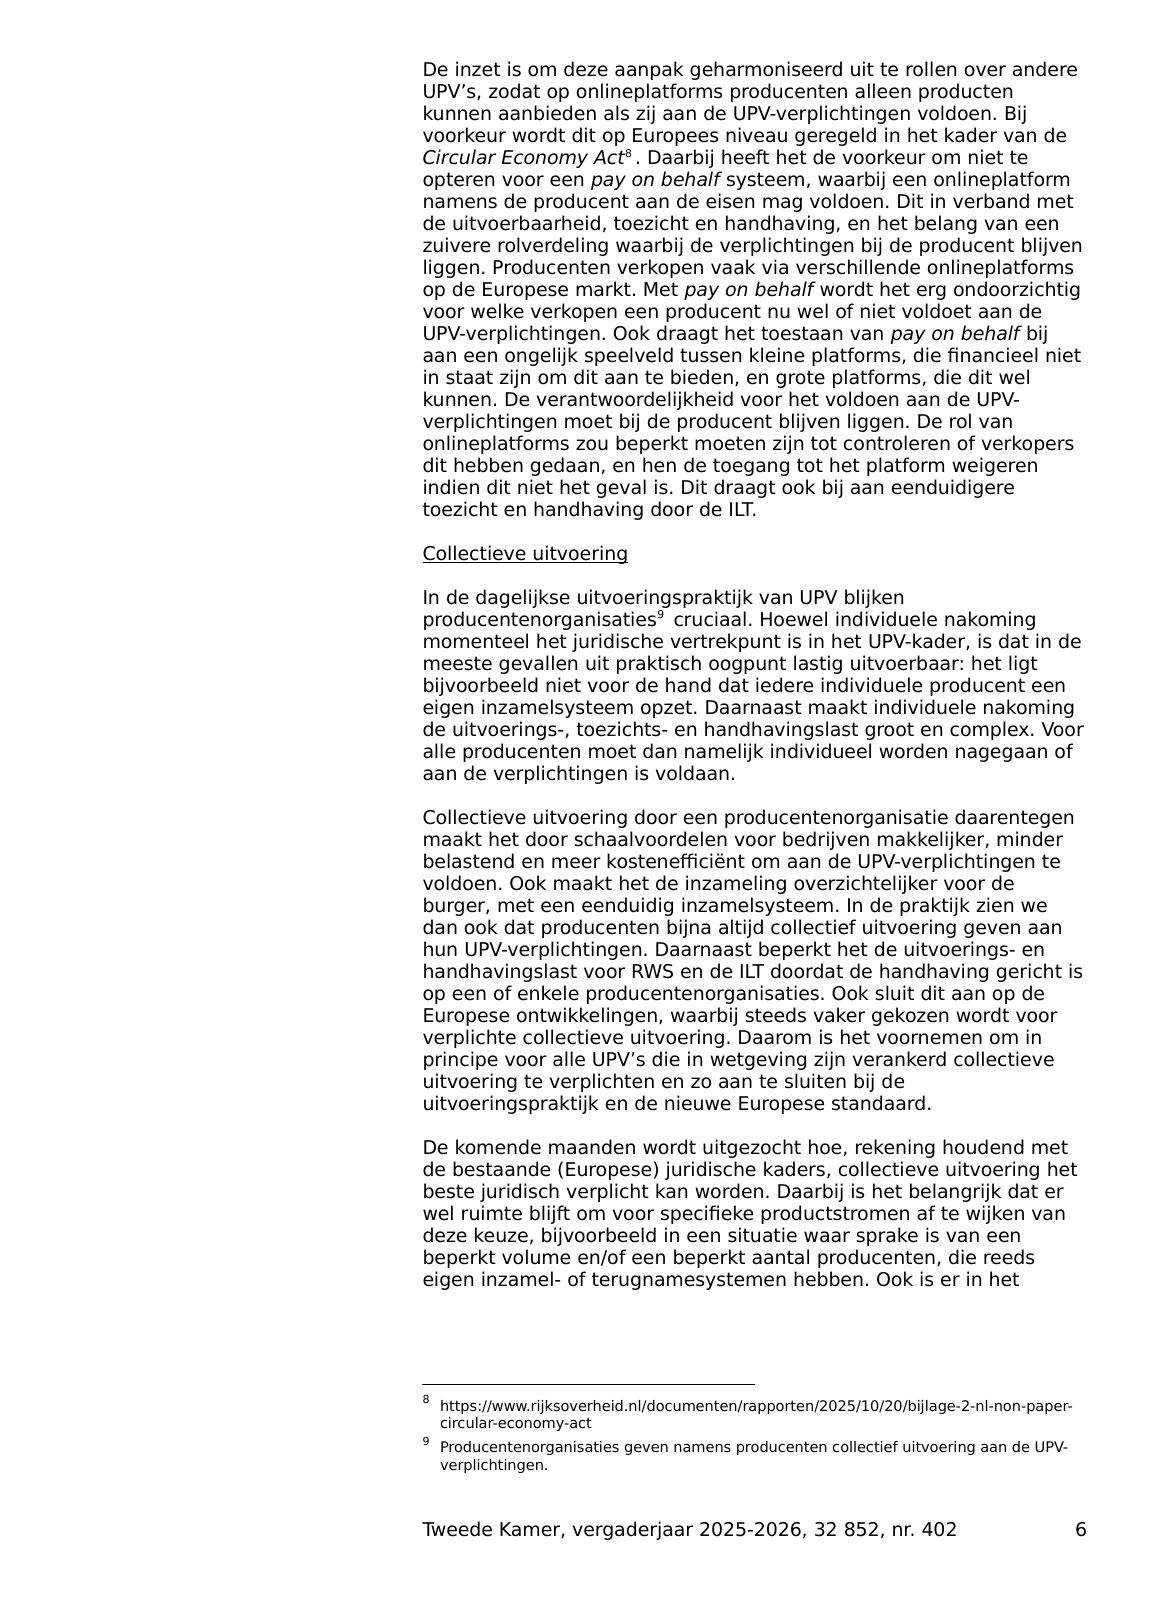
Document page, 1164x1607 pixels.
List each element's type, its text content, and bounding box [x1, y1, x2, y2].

text Producentenorganisaties geven namens producenten collectief uitvoering aan de UPV-verplichtingen. [422, 1435, 1087, 1474]
text https://www.rijksoverheid.nl/documenten/rapporten/2025/10/20/bijlage-2-nl-non-paper-circular-economy-act [422, 1393, 1087, 1432]
subtitle Collectieve uitvoering [422, 543, 1087, 565]
text In de dagelijkse uitvoeringspraktijk van UPV blijken producentenorganisaties cruciaal. Hoewel individuele nakoming momenteel het juridische vertrekpunt is in het UPV-kader, is dat in de meeste gevallen uit praktisch oogpunt lastig uitvoerbaar: het ligt bijvoorbeeld niet voor de hand dat iedere individuele producent een eigen inzamelsysteem opzet. Daarnaast maakt individuele nakoming de uitvoerings-, toezichts- en handhavingslast groot en complex. Voor alle producenten moet dan namelijk individueel worden nagegaan of aan de verplichtingen is voldaan. [422, 587, 1087, 785]
text De komende maanden wordt uitgezocht hoe, rekening houdend met de bestaande (Europese) juridische kaders, collectieve uitvoering het beste juridisch verplicht kan worden. Daarbij is het belangrijk dat er wel ruimte blijft om voor specifieke productstromen af te wijken van deze keuze, bijvoorbeeld in een situatie waar sprake is van een beperkt volume en/of een beperkt aantal producenten, die reeds eigen inzamel- of terugnamesystemen hebben. Ook is er in het [422, 1137, 1087, 1291]
text Collectieve uitvoering door een producentenorganisatie daarentegen maakt het door schaalvoordelen voor bedrijven makkelijker, minder belastend en meer kostenefficiënt om aan de UPV-verplichtingen te voldoen. Ook maakt het de inzameling overzichtelijker voor de burger, met een eenduidig inzamelsysteem. In de praktijk zien we dan ook dat producenten bijna altijd collectief uitvoering geven aan hun UPV-verplichtingen. Daarnaast beperkt het de uitvoerings- en handhavingslast voor RWS en de ILT doordat de handhaving gericht is op een of enkele producentenorganisaties. Ook sluit dit aan op de Europese ontwikkelingen, waarbij steeds vaker gekozen wordt voor verplichte collectieve uitvoering. Daarom is het voornemen om in principe voor alle UPV’s die in wetgeving zijn verankerd collectieve uitvoering te verplichten en zo aan te sluiten bij de uitvoeringspraktijk en de nieuwe Europese standaard. [422, 807, 1087, 1115]
text De inzet is om deze aanpak geharmoniseerd uit te rollen over andere UPV’s, zodat op onlineplatforms producenten alleen producten kunnen aanbieden als zij aan de UPV-verplichtingen voldoen. Bij voorkeur wordt dit op Europees niveau geregeld in het kader van de Circular Economy Act. Daarbij heeft het de voorkeur om niet te opteren voor een pay on behalf systeem, waarbij een onlineplatform namens de producent aan de eisen mag voldoen. Dit in verband met de uitvoerbaarheid, toezicht en handhaving, en het belang van een zuivere rolverdeling waarbij de verplichtingen bij de producent blijven liggen. Producenten verkopen vaak via verschillende onlineplatforms op de Europese markt. Met pay on behalf wordt het erg ondoorzichtig voor welke verkopen een producent nu wel of niet voldoet aan de UPV-verplichtingen. Ook draagt het toestaan van pay on behalf bij aan een ongelijk speelveld tussen kleine platforms, die financieel niet in staat zijn om dit aan te bieden, en grote platforms, die dit wel kunnen. De verantwoordelijkheid voor het voldoen aan de UPV-verplichtingen moet bij de producent blijven liggen. De rol van onlineplatforms zou beperkt moeten zijn tot controleren of verkopers dit hebben gedaan, en hen de toegang tot het platform weigeren indien dit niet het geval is. Dit draagt ook bij aan eenduidigere toezicht en handhaving door de ILT. [422, 59, 1087, 521]
